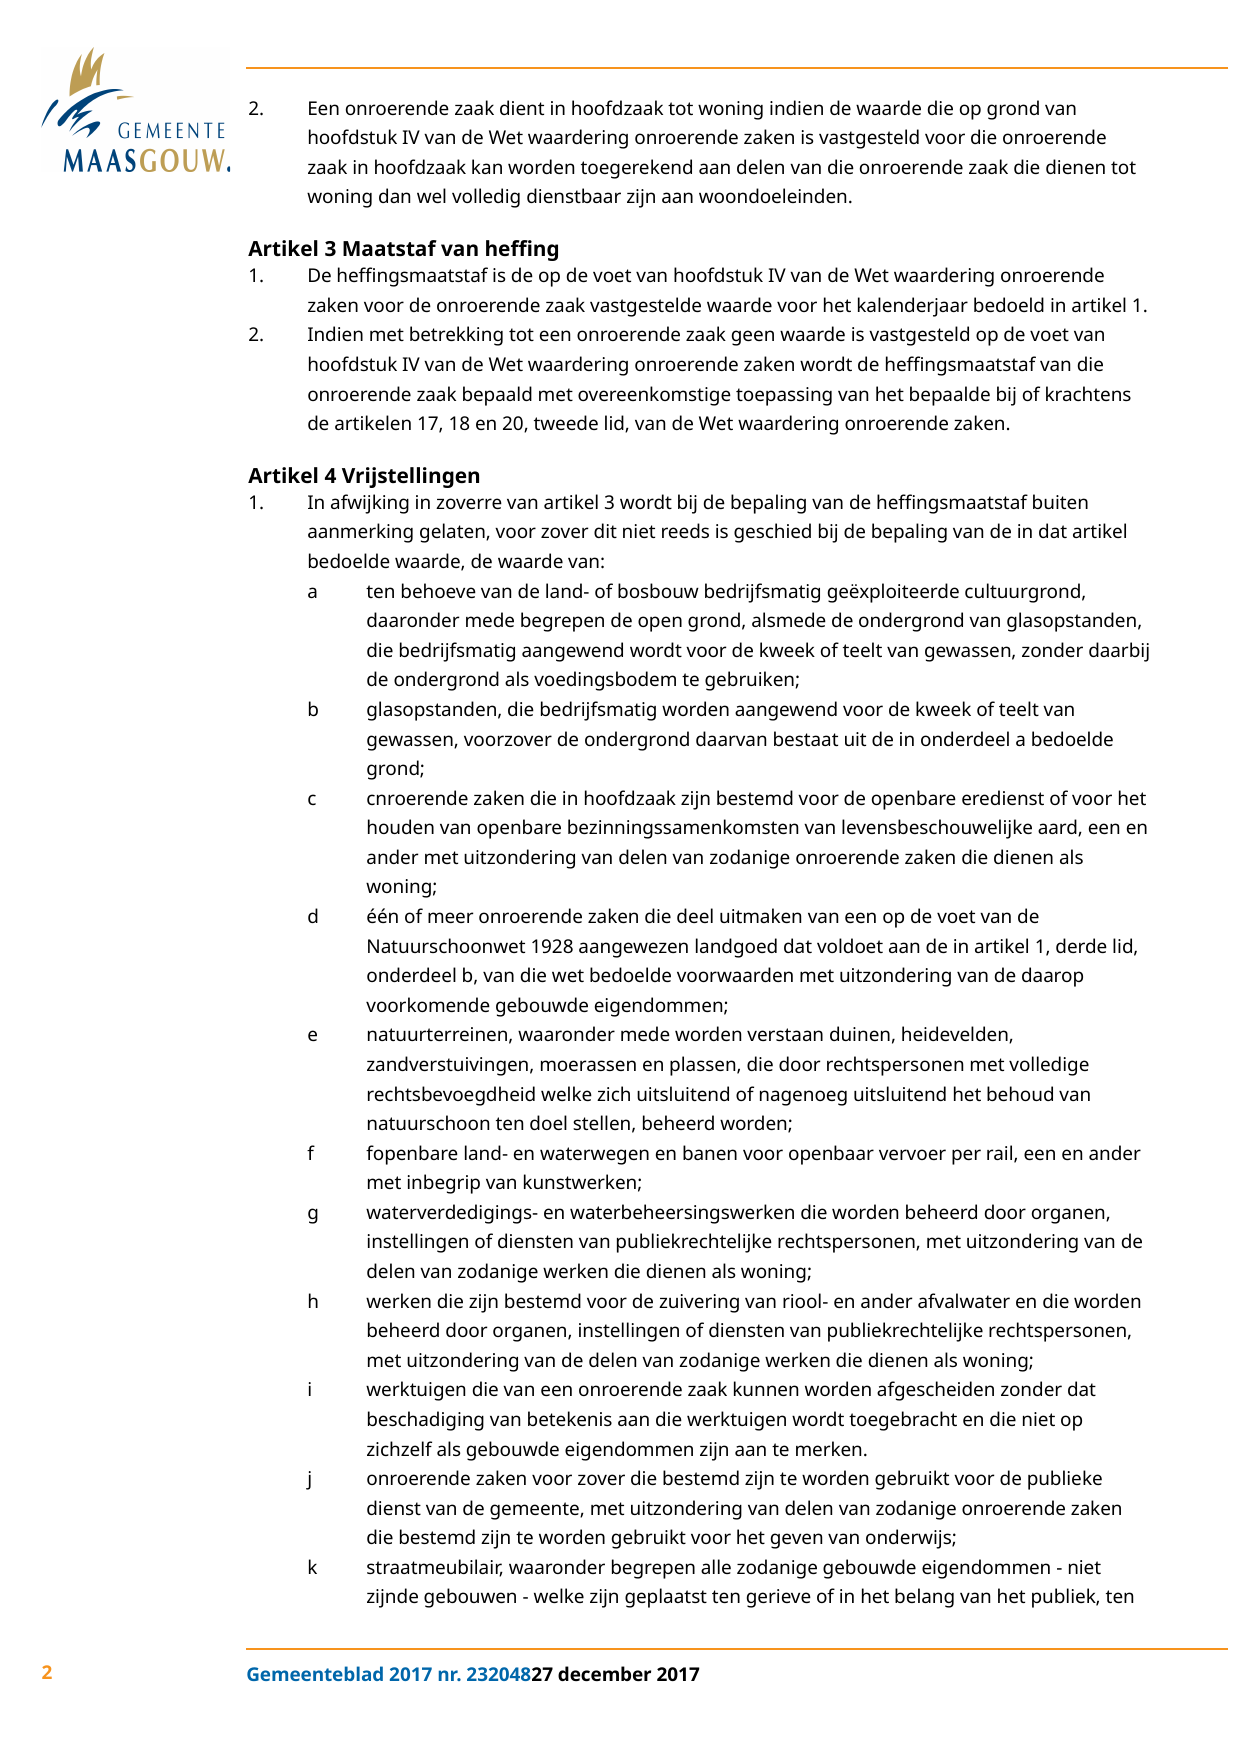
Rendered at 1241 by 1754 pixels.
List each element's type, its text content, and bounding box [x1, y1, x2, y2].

list In afwijking in zoverre van artikel 3 wordt bij de bepaling van de heffingsmaatstaf buiten aanmerking gelaten, voor zover dit niet reeds is geschied bij de bepaling van de in dat artikel bedoelde waarde, de waarde van: [248, 489, 1152, 574]
text Artikel 4 Vrijstellingen [248, 461, 1152, 489]
list glasopstanden, die bedrijfsmatig worden aangewend voor de kweek of teelt van gewassen, voorzover de ondergrond daarvan bestaat uit de in onderdeel a bedoelde grond; [307, 696, 1152, 781]
list Indien met betrekking tot een onroerende zaak geen waarde is vastgesteld op de voet van hoofdstuk IV van de Wet waardering onroerende zaken wordt de heffingsmaatstaf van die onroerende zaak bepaald met overeenkomstige toepassing van het bepaalde bij of krachtens de artikelen 17, 18 en 20, tweede lid, van de Wet waardering onroerende zaken. [248, 322, 1152, 436]
list waterverdedigings- en waterbeheersingswerken die worden beheerd door organen, instellingen of diensten van publiekrechtelijke rechtspersonen, met uitzondering van de delen van zodanige werken die dienen als woning; [307, 1199, 1152, 1284]
list straatmeubilair, waaronder begrepen alle zodanige gebouwde eigendommen - niet zijnde gebouwen - welke zijn geplaatst ten gerieve of in het belang van het publiek, ten [307, 1554, 1152, 1609]
list De heffingsmaatstaf is de op de voet van hoofdstuk IV van de Wet waardering onroerende zaken voor de onroerende zaak vastgestelde waarde voor het kalenderjaar bedoeld in artikel 1. [248, 262, 1152, 318]
list werktuigen die van een onroerende zaak kunnen worden afgescheiden zonder dat beschadiging van betekenis aan die werktuigen wordt toegebracht en die niet op zichzelf als gebouwde eigendommen zijn aan te merken. [307, 1377, 1152, 1462]
list werken die zijn bestemd voor de zuivering van riool- en ander afvalwater en die worden beheerd door organen, instellingen of diensten van publiekrechtelijke rechtspersonen, met uitzondering van de delen van zodanige werken die dienen als woning; [307, 1288, 1152, 1373]
list ten behoeve van de land- of bosbouw bedrijfsmatig geëxploiteerde cultuurgrond, daaronder mede begrepen de open grond, alsmede de ondergrond van glasopstanden, die bedrijfsmatig aangewend wordt voor de kweek of teelt van gewassen, zonder daarbij de ondergrond als voedingsbodem te gebruiken; [307, 578, 1152, 692]
list fopenbare land- en waterwegen en banen voor openbaar vervoer per rail, een en ander met inbegrip van kunstwerken; [307, 1140, 1152, 1195]
picture [41, 47, 231, 172]
list één of meer onroerende zaken die deel uitmaken van een op de voet van de Natuurschoonwet 1928 aangewezen landgoed dat voldoet aan de in artikel 1, derde lid, onderdeel b, van die wet bedoelde voorwaarden met uitzondering van de daarop voorkomende gebouwde eigendommen; [307, 903, 1152, 1018]
list Een onroerende zaak dient in hoofdzaak tot woning indien de waarde die op grond van hoofdstuk IV van de Wet waardering onroerende zaken is vastgesteld voor die onroerende zaak in hoofdzaak kan worden toegerekend aan delen van die onroerende zaak die dienen tot woning dan wel volledig dienstbaar zijn aan woondoeleinden. [248, 95, 1152, 209]
text Artikel 3 Maatstaf van heffing [248, 234, 1152, 262]
list natuurterreinen, waaronder mede worden verstaan duinen, heidevelden, zandverstuivingen, moerassen en plassen, die door rechtspersonen met volledige rechtsbevoegdheid welke zich uitsluitend of nagenoeg uitsluitend het behoud van natuurschoon ten doel stellen, beheerd worden; [307, 1022, 1152, 1136]
list onroerende zaken voor zover die bestemd zijn te worden gebruikt voor de publieke dienst van de gemeente, met uitzondering van delen van zodanige onroerende zaken die bestemd zijn te worden gebruikt voor het geven van onderwijs; [307, 1465, 1152, 1550]
list cnroerende zaken die in hoofdzaak zijn bestemd voor de openbare eredienst of voor het houden van openbare bezinningssamenkomsten van levensbeschouwelijke aard, een en ander met uitzondering van delen van zodanige onroerende zaken die dienen als woning; [307, 785, 1152, 899]
